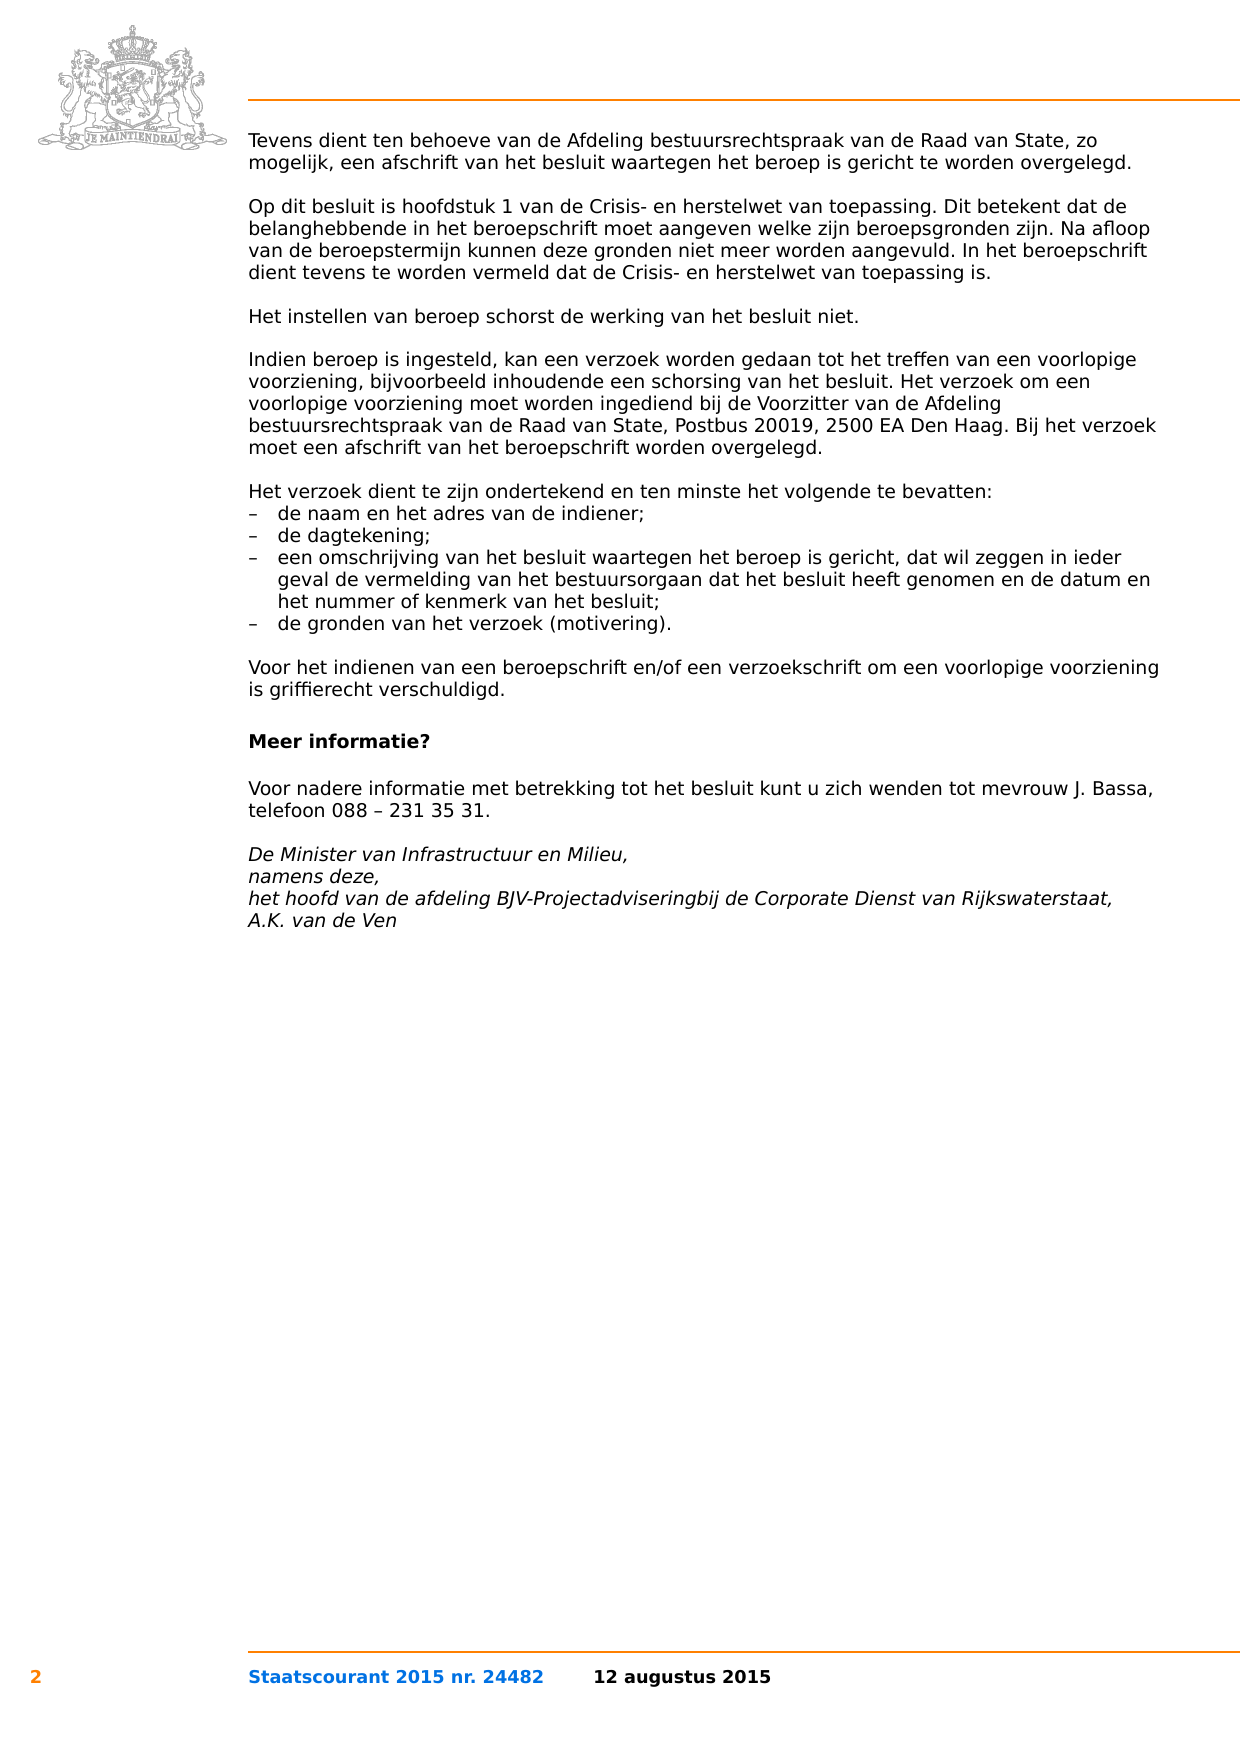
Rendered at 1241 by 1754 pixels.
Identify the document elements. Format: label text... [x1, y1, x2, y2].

text Indien beroep is ingesteld, kan een verzoek worden gedaan tot het treffen van een voorlopige voorziening, bijvoorbeeld inhoudende een schorsing van het besluit. Het verzoek om een voorlopige voorziening moet worden ingediend bij de Voorzitter van de Afdeling bestuursrechtspraak van de Raad van State, Postbus 20019, 2500 EA Den Haag. Bij het verzoek moet een afschrift van het beroepschrift worden overgelegd. [248, 349, 1163, 459]
text – de naam en het adres van de indiener; [248, 503, 1163, 525]
text Voor het indienen van een beroepschrift en/of een verzoekschrift om een voorlopige voorziening is griffierecht verschuldigd. [248, 657, 1163, 701]
text Het instellen van beroep schorst de werking van het besluit niet. [248, 306, 1163, 327]
text – de dagtekening; [248, 525, 1163, 547]
text – een omschrijving van het besluit waartegen het beroep is gericht, dat wil zeggen in ieder geval de vermelding van het bestuursorgaan dat het besluit heeft genomen en de datum en het nummer of kenmerk van het besluit; [248, 547, 1163, 613]
text Voor nadere informatie met betrekking tot het besluit kunt u zich wenden tot mevrouw J. Bassa, telefoon 088 – 231 35 31. [248, 778, 1163, 822]
text De Minister van Infrastructuur en Milieu, namens deze, het hoofd van de afdeling BJV-Projectadviseringbij de Corporate Dienst van Rijkswaterstaat, A.K. van de Ven [248, 844, 1163, 932]
text – de gronden van het verzoek (motivering). [248, 613, 1163, 635]
text Het verzoek dient te zijn ondertekend en ten minste het volgende te bevatten: [248, 481, 1163, 503]
subtitle Meer informatie? [248, 731, 1163, 753]
picture [38, 25, 227, 150]
text Op dit besluit is hoofdstuk 1 van de Crisis- en herstelwet van toepassing. Dit betekent dat de belanghebbende in het beroepschrift moet aangeven welke zijn beroepsgronden zijn. Na afloop van de beroepstermijn kunnen deze gronden niet meer worden aangevuld. In het beroepschrift dient tevens te worden vermeld dat de Crisis- en herstelwet van toepassing is. [248, 196, 1163, 284]
text Tevens dient ten behoeve van de Afdeling bestuursrechtspraak van de Raad van State, zo mogelijk, een afschrift van het besluit waartegen het beroep is gericht te worden overgelegd. [248, 130, 1163, 174]
